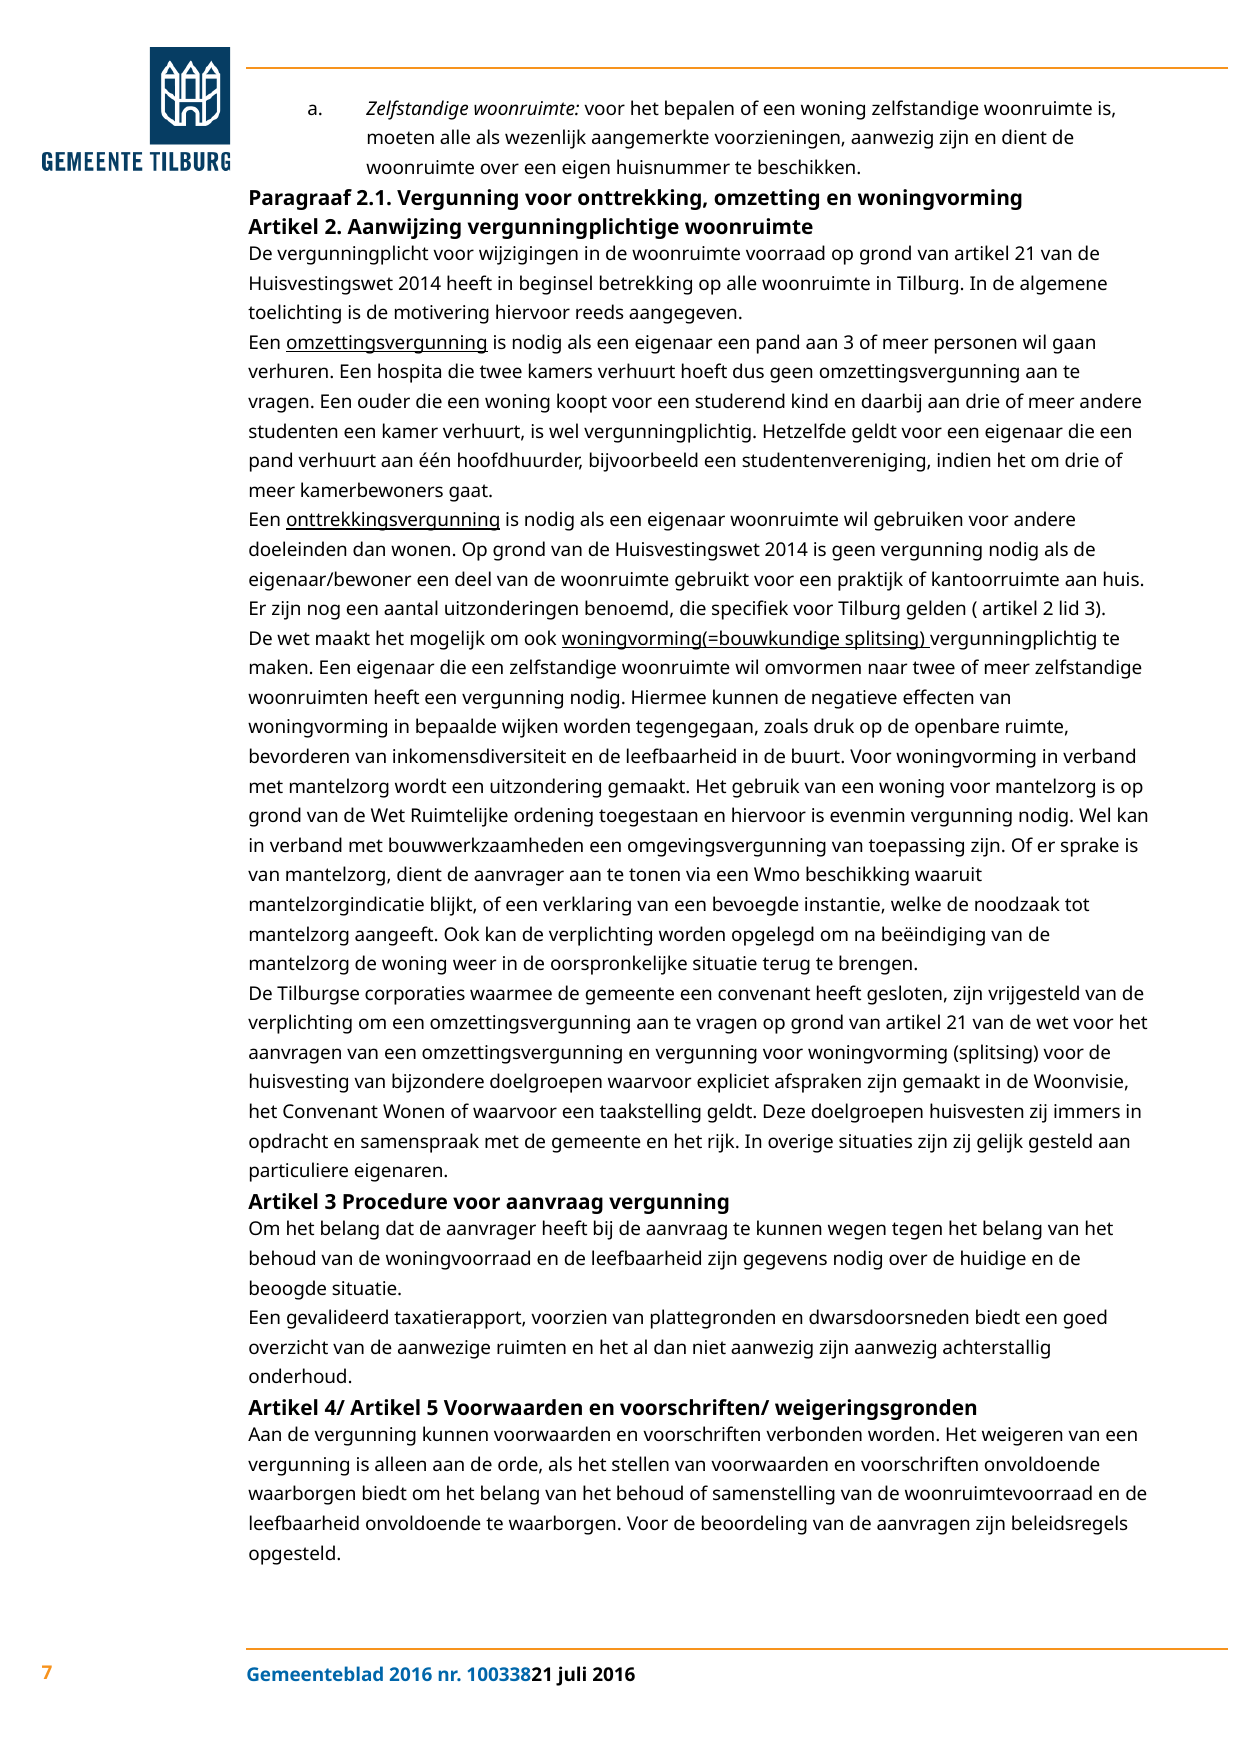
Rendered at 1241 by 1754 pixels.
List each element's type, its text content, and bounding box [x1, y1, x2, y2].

text Aan de vergunning kunnen voorwaarden en voorschriften verbonden worden. Het weigeren van een vergunning is alleen aan de orde, als het stellen van voorwaarden en voorschriften onvoldoende waarborgen biedt om het belang van het behoud of samenstelling van de woonruimtevoorraad en de leefbaarheid onvoldoende te waarborgen. Voor de beoordeling van de aanvragen zijn beleidsregels opgesteld. [248, 1421, 1152, 1566]
text Om het belang dat de aanvrager heeft bij de aanvraag te kunnen wegen tegen het belang van het behoud van de woningvoorraad en de leefbaarheid zijn gegevens nodig over de huidige en de beoogde situatie. [248, 1216, 1152, 1300]
text Artikel 3 Procedure voor aanvraag vergunning [248, 1187, 1152, 1216]
list Zelfstandige woonruimte: voor het bepalen of een woning zelfstandige woonruimte is, moeten alle als wezenlijk aangemerkte voorzieningen, aanwezig zijn en dient de woonruimte over een eigen huisnummer te beschikken. [307, 95, 1152, 180]
picture [41, 47, 231, 172]
text Artikel 4/ Artikel 5 Voorwaarden en voorschriften/ weigeringsgronden [248, 1393, 1152, 1421]
text De wet maakt het mogelijk om ook woningvorming(=bouwkundige splitsing) vergunningplichtig te maken. Een eigenaar die een zelfstandige woonruimte wil omvormen naar twee of meer zelfstandige woonruimten heeft een vergunning nodig. Hiermee kunnen de negatieve effecten van woningvorming in bepaalde wijken worden tegengegaan, zoals druk op de openbare ruimte, bevorderen van inkomensdiversiteit en de leefbaarheid in de buurt. Voor woningvorming in verband met mantelzorg wordt een uitzondering gemaakt. Het gebruik van een woning voor mantelzorg is op grond van de Wet Ruimtelijke ordening toegestaan en hiervoor is evenmin vergunning nodig. Wel kan in verband met bouwwerkzaamheden een omgevingsvergunning van toepassing zijn. Of er sprake is van mantelzorg, dient de aanvrager aan te tonen via een Wmo beschikking waaruit mantelzorgindicatie blijkt, of een verklaring van een bevoegde instantie, welke de noodzaak tot mantelzorg aangeeft. Ook kan de verplichting worden opgelegd om na beëindiging van de mantelzorg de woning weer in de oorspronkelijke situatie terug te brengen. [248, 625, 1152, 976]
text De Tilburgse corporaties waarmee de gemeente een convenant heeft gesloten, zijn vrijgesteld van de verplichting om een omzettingsvergunning aan te vragen op grond van artikel 21 van de wet voor het aanvragen van een omzettingsvergunning en vergunning voor woningvorming (splitsing) voor de huisvesting van bijzondere doelgroepen waarvoor expliciet afspraken zijn gemaakt in de Woonvisie, het Convenant Wonen of waarvoor een taakstelling geldt. Deze doelgroepen huisvesten zij immers in opdracht en samenspraak met de gemeente en het rijk. In overige situaties zijn zij gelijk gesteld aan particuliere eigenaren. [248, 980, 1152, 1183]
text Een gevalideerd taxatierapport, voorzien van plattegronden en dwarsdoorsneden biedt een goed overzicht van de aanwezige ruimten en het al dan niet aanwezig zijn aanwezig achterstallig onderhoud. [248, 1304, 1152, 1389]
text Een omzettingsvergunning is nodig als een eigenaar een pand aan 3 of meer personen wil gaan verhuren. Een hospita die twee kamers verhuurt hoeft dus geen omzettingsvergunning aan te vragen. Een ouder die een woning koopt voor een studerend kind en daarbij aan drie of meer andere studenten een kamer verhuurt, is wel vergunningplichtig. Hetzelfde geldt voor een eigenaar die een pand verhuurt aan één hoofdhuurder, bijvoorbeeld een studentenvereniging, indien het om drie of meer kamerbewoners gaat. [248, 329, 1152, 503]
text De vergunningplicht voor wijzigingen in de woonruimte voorraad op grond van artikel 21 van de Huisvestingswet 2014 heeft in beginsel betrekking op alle woonruimte in Tilburg. In de algemene toelichting is de motivering hiervoor reeds aangegeven. [248, 240, 1152, 325]
text Artikel 2. Aanwijzing vergunningplichtige woonruimte [248, 212, 1152, 240]
text Paragraaf 2.1. Vergunning voor onttrekking, omzetting en woningvorming [248, 183, 1152, 212]
text Een onttrekkingsvergunning is nodig als een eigenaar woonruimte wil gebruiken voor andere doeleinden dan wonen. Op grond van de Huisvestingswet 2014 is geen vergunning nodig als de eigenaar/bewoner een deel van de woonruimte gebruikt voor een praktijk of kantoorruimte aan huis. Er zijn nog een aantal uitzonderingen benoemd, die specifiek voor Tilburg gelden ( artikel 2 lid 3). [248, 507, 1152, 621]
